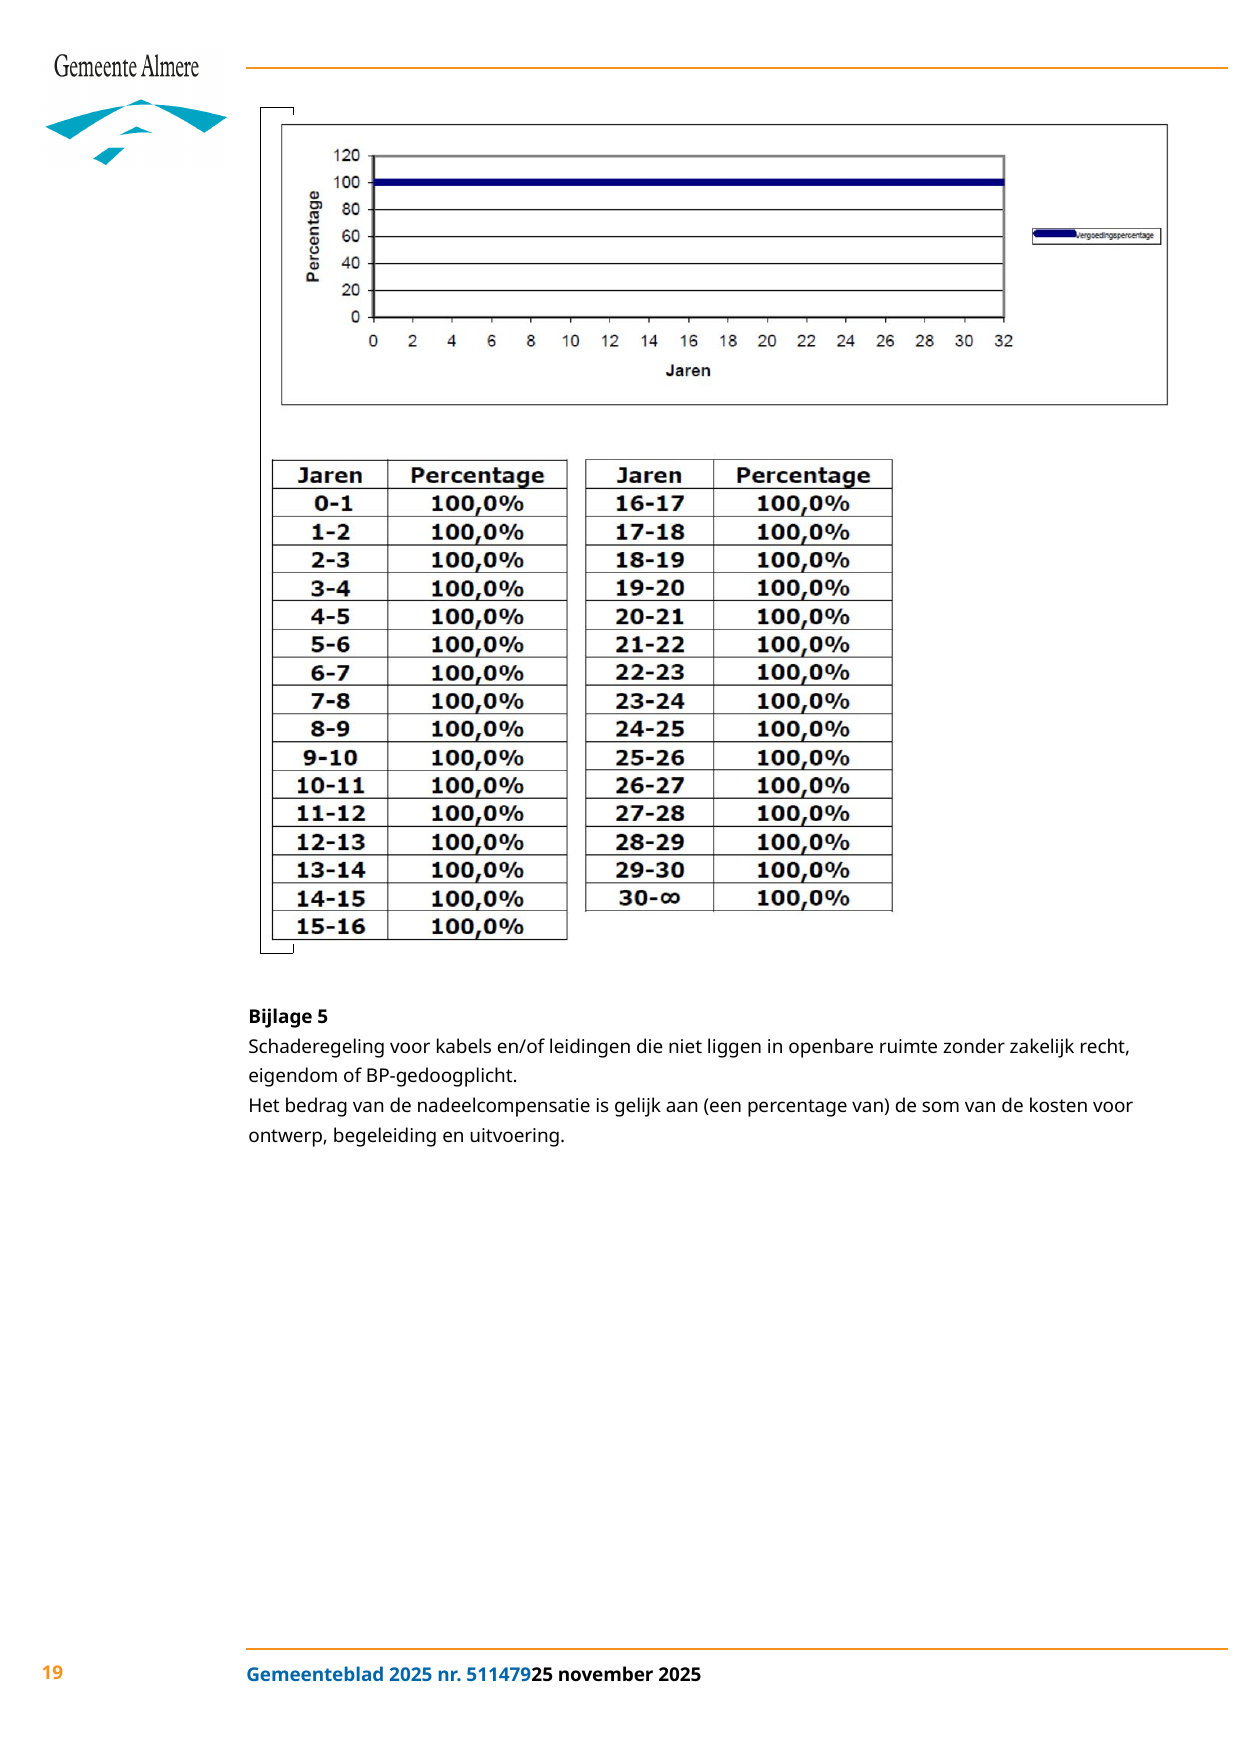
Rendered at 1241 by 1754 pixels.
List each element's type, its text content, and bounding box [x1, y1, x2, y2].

picture [41, 47, 231, 172]
text Bijlage 5 [248, 1003, 1152, 1029]
text Het bedrag van de nadeelcompensatie is gelijk aan (een percentage van) de som van de kosten voor ontwerp, begeleiding en uitvoering. [248, 1092, 1152, 1147]
text Schaderegeling voor kabels en/of leidingen die niet liggen in openbare ruimte zonder zakelijk recht, eigendom of BP-gedoogplicht. [248, 1033, 1152, 1088]
picture [268, 115, 1173, 944]
